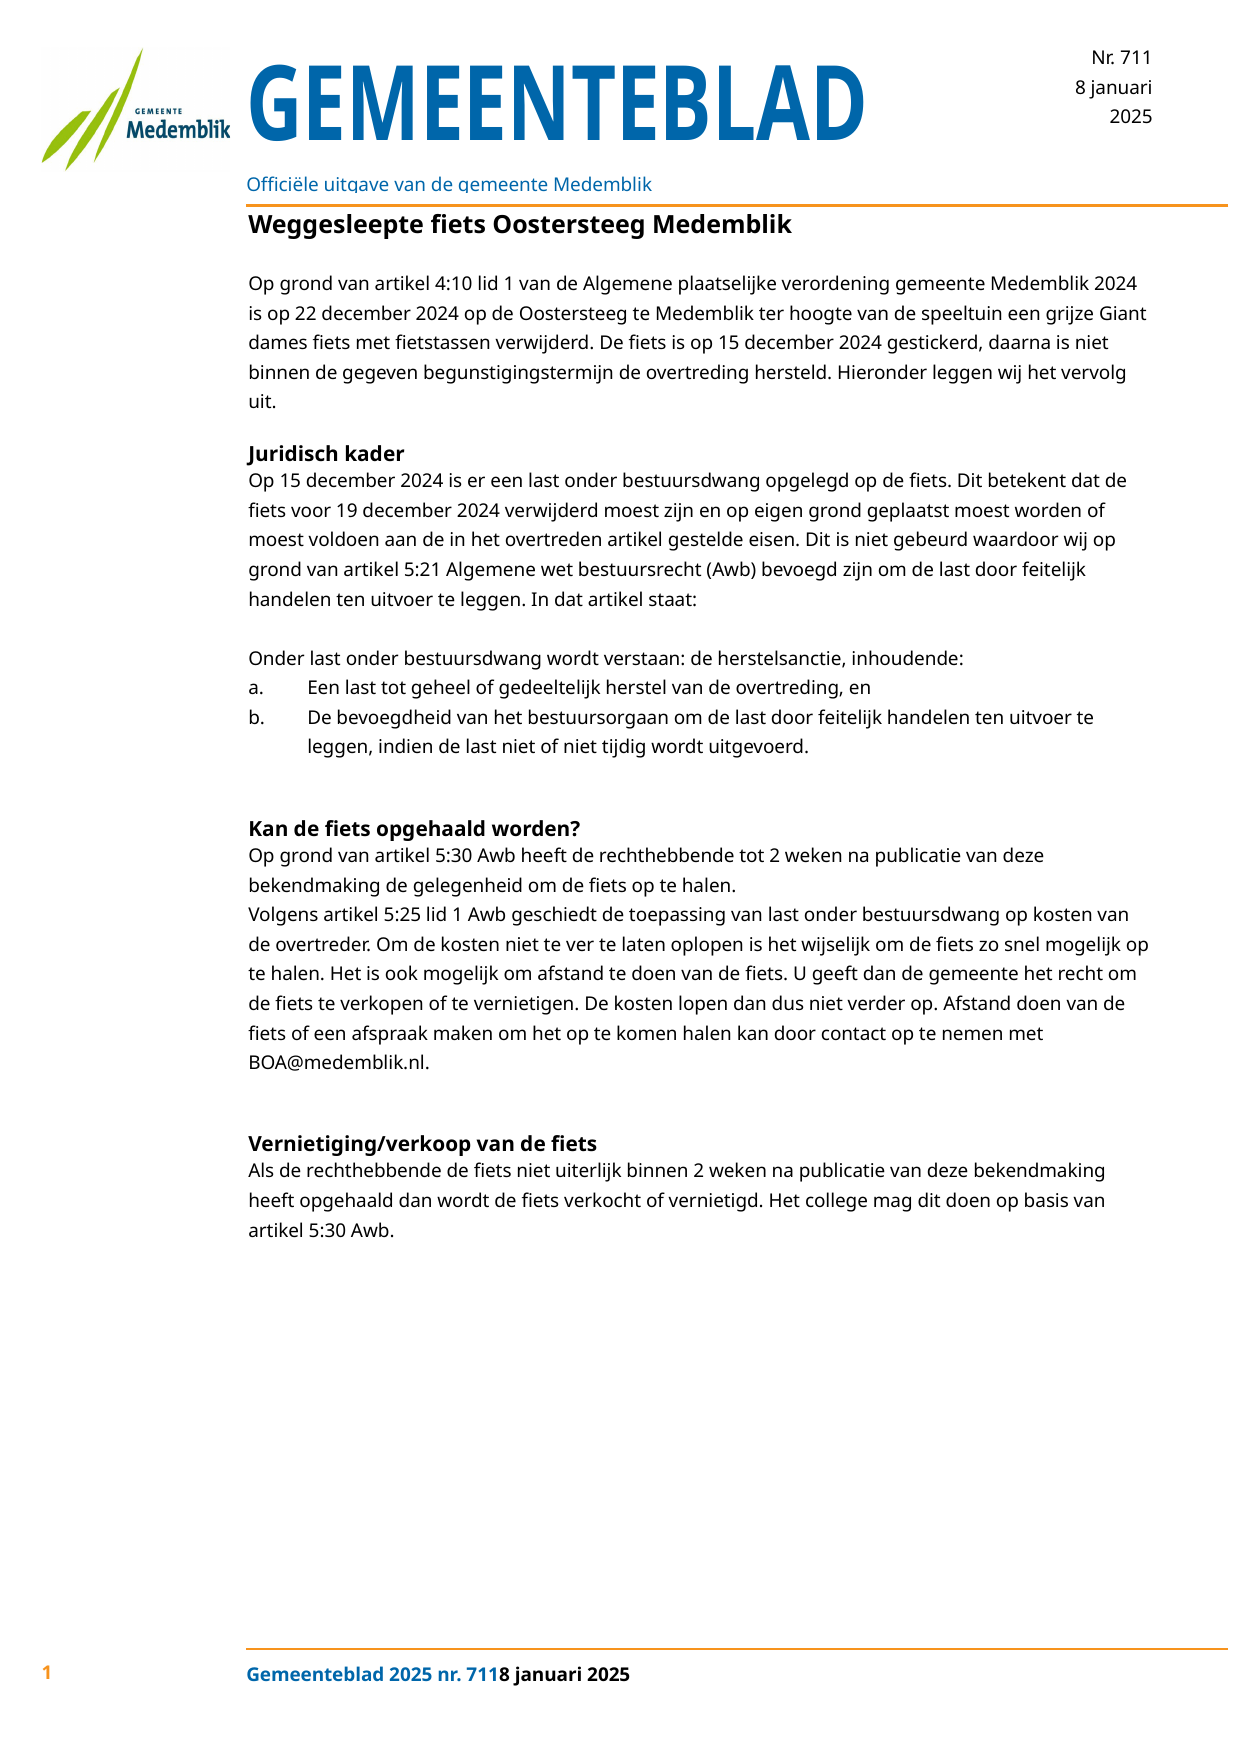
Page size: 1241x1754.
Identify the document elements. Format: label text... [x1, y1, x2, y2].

text Als de rechthebbende de fiets niet uiterlijk binnen 2 weken na publicatie van deze bekendmaking heeft opgehaald dan wordt de fiets verkocht of vernietigd. Het college mag dit doen op basis van artikel 5:30 Awb. [248, 1158, 1152, 1243]
text Onder last onder bestuursdwang wordt verstaan: de herstelsanctie, inhoudende: [248, 645, 1152, 671]
text Vernietiging/verkoop van de fiets [248, 1129, 1152, 1158]
list Een last tot geheel of gedeeltelijk herstel van de overtreding, en [248, 674, 1152, 700]
picture [41, 47, 231, 172]
text Op grond van artikel 5:30 Awb heeft de rechthebbende tot 2 weken na publicatie van deze bekendmaking de gelegenheid om de fiets op te halen. [248, 842, 1152, 897]
text Kan de fiets opgehaald worden? [248, 814, 1152, 842]
text Juridisch kader [248, 439, 1152, 467]
text Op 15 december 2024 is er een last onder bestuursdwang opgelegd op de fiets. Dit betekent dat de fiets voor 19 december 2024 verwijderd moest zijn en op eigen grond geplaatst moest worden of moest voldoen aan de in het overtreden artikel gestelde eisen. Dit is niet gebeurd waardoor wij op grond van artikel 5:21 Algemene wet bestuursrecht (Awb) bevoegd zijn om de last door feitelijk handelen ten uitvoer te leggen. In dat artikel staat: [248, 467, 1152, 612]
list De bevoegdheid van het bestuursorgaan om de last door feitelijk handelen ten uitvoer te leggen, indien de last niet of niet tijdig wordt uitgevoerd. [248, 704, 1152, 759]
text Weggesleepte fiets Oostersteeg Medemblik [248, 207, 1152, 241]
text Op grond van artikel 4:10 lid 1 van de Algemene plaatselijke verordening gemeente Medemblik 2024 is op 22 december 2024 op de Oostersteeg te Medemblik ter hoogte van de speeltuin een grijze Giant dames fiets met fietstassen verwijderd. De fiets is op 15 december 2024 gestickerd, daarna is niet binnen de gegeven begunstigingstermijn de overtreding hersteld. Hieronder leggen wij het vervolg uit. [248, 270, 1152, 414]
text Volgens artikel 5:25 lid 1 Awb geschiedt de toepassing van last onder bestuursdwang op kosten van de overtreder. Om de kosten niet te ver te laten oplopen is het wijselijk om de fiets zo snel mogelijk op te halen. Het is ook mogelijk om afstand te doen van de fiets. U geeft dan de gemeente het recht om de fiets te verkopen of te vernietigen. De kosten lopen dan dus niet verder op. Afstand doen van de fiets of een afspraak maken om het op te komen halen kan door contact op te nemen met BOA@medemblik.nl. [248, 901, 1152, 1075]
